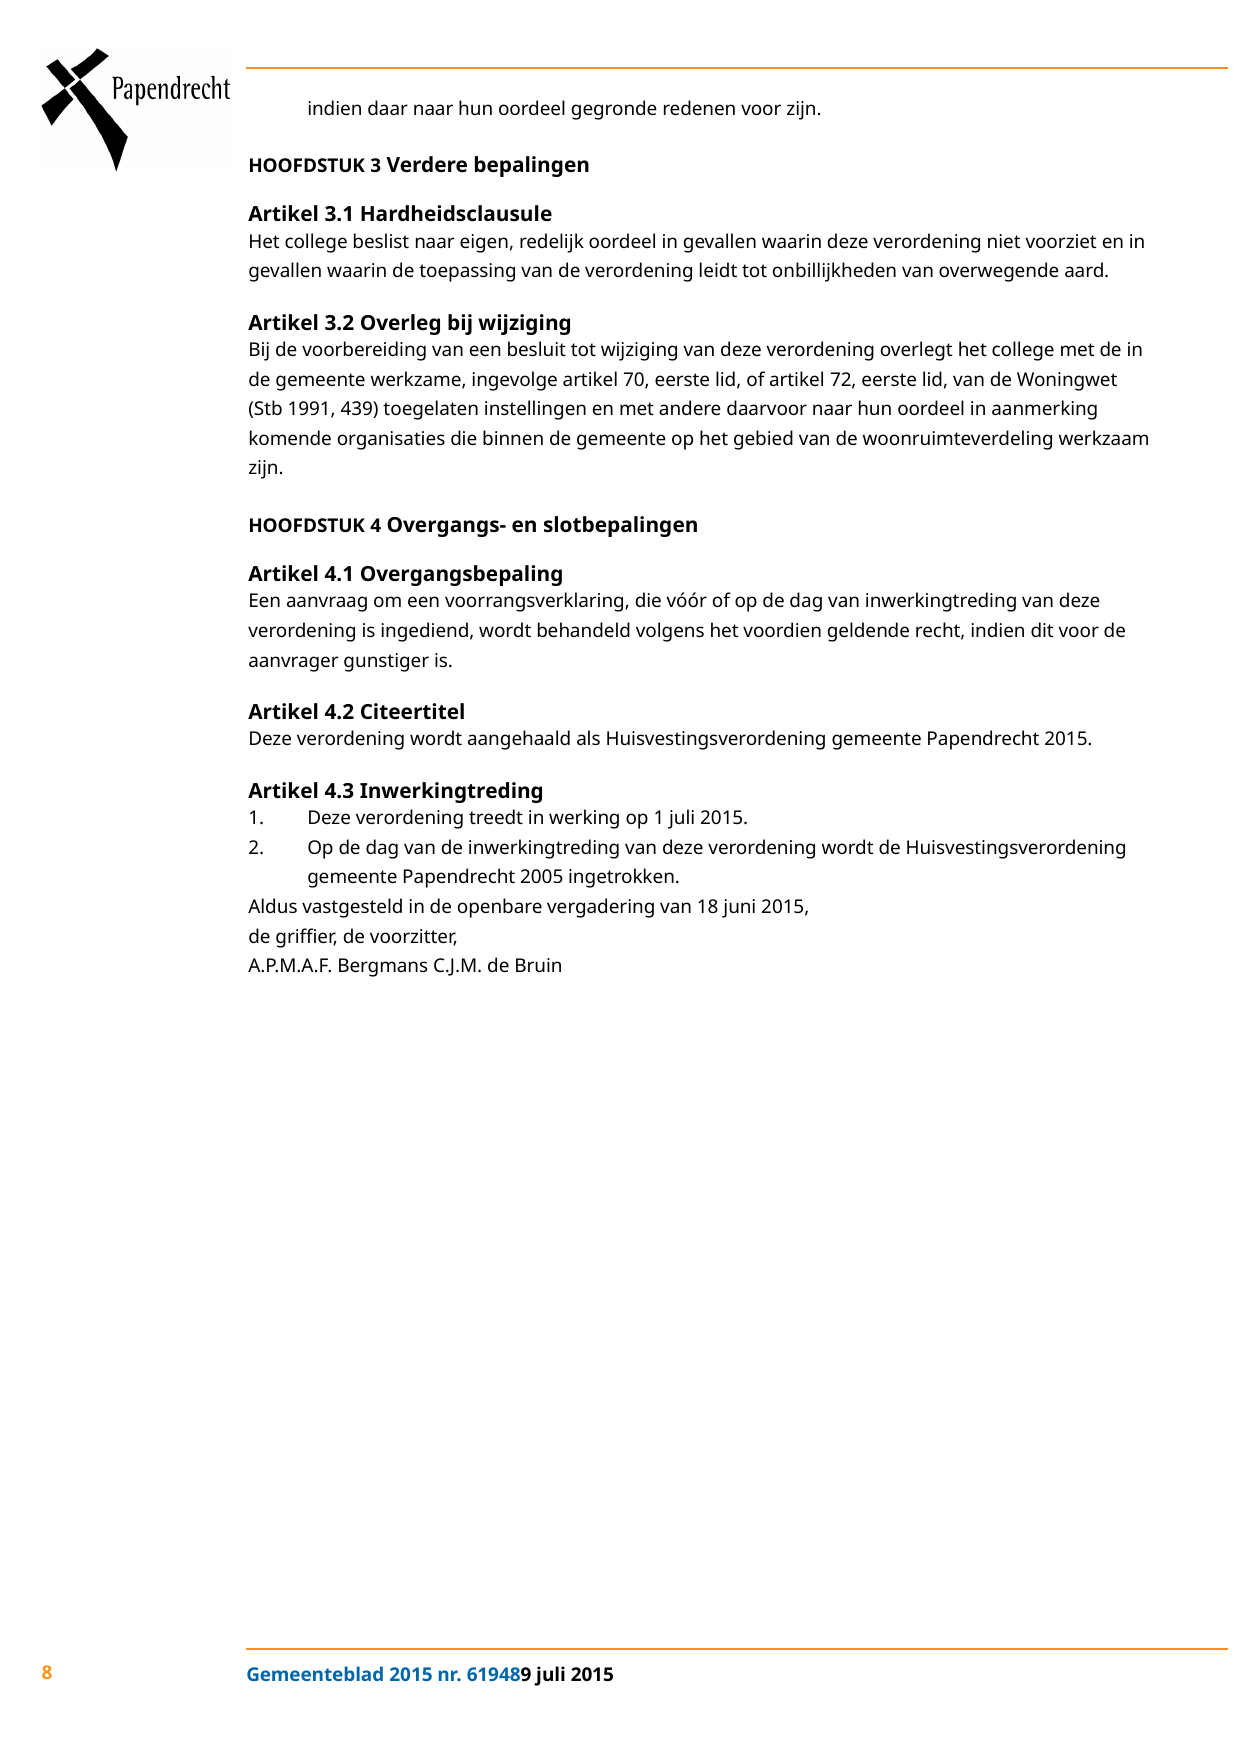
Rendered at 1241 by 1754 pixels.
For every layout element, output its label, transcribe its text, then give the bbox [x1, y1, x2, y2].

text Aldus vastgesteld in de openbare vergadering van 18 juni 2015, [248, 893, 1152, 919]
text de griffier, de voorzitter, [248, 923, 1152, 948]
text Artikel 4.3 Inwerkingtreding [248, 776, 1152, 804]
text HOOFDSTUK 3 Verdere bepalingen [248, 150, 1152, 178]
text Artikel 3.1 Hardheidsclausule [248, 199, 1152, 228]
text HOOFDSTUK 4 Overgangs- en slotbepalingen [248, 510, 1152, 538]
text Artikel 4.2 Citeertitel [248, 697, 1152, 726]
picture [41, 47, 231, 172]
text Deze verordening wordt aangehaald als Huisvestingsverordening gemeente Papendrecht 2015. [248, 726, 1152, 751]
text Bij de voorbereiding van een besluit tot wijziging van deze verordening overlegt het college met de in de gemeente werkzame, ingevolge artikel 70, eerste lid, of artikel 72, eerste lid, van de Woningwet (Stb 1991, 439) toegelaten instellingen en met andere daarvoor naar hun oordeel in aanmerking komende organisaties die binnen de gemeente op het gebied van de woonruimteverdeling werkzaam zijn. [248, 336, 1152, 480]
list Deze verordening treedt in werking op 1 juli 2015. [248, 804, 1152, 830]
list indien daar naar hun oordeel gegronde redenen voor zijn. [248, 95, 1152, 121]
text Het college beslist naar eigen, redelijk oordeel in gevallen waarin deze verordening niet voorziet en in gevallen waarin de toepassing van de verordening leidt tot onbillijkheden van overwegende aard. [248, 228, 1152, 283]
text A.P.M.A.F. Bergmans C.J.M. de Bruin [248, 952, 1152, 978]
text Artikel 4.1 Overgangsbepaling [248, 559, 1152, 588]
text Een aanvraag om een voorrangsverklaring, die vóór of op de dag van inwerkingtreding van deze verordening is ingediend, wordt behandeld volgens het voordien geldende recht, indien dit voor de aanvrager gunstiger is. [248, 588, 1152, 672]
list Op de dag van de inwerkingtreding van deze verordening wordt de Huisvestingsverordening gemeente Papendrecht 2005 ingetrokken. [248, 834, 1152, 889]
text Artikel 3.2 Overleg bij wijziging [248, 308, 1152, 336]
